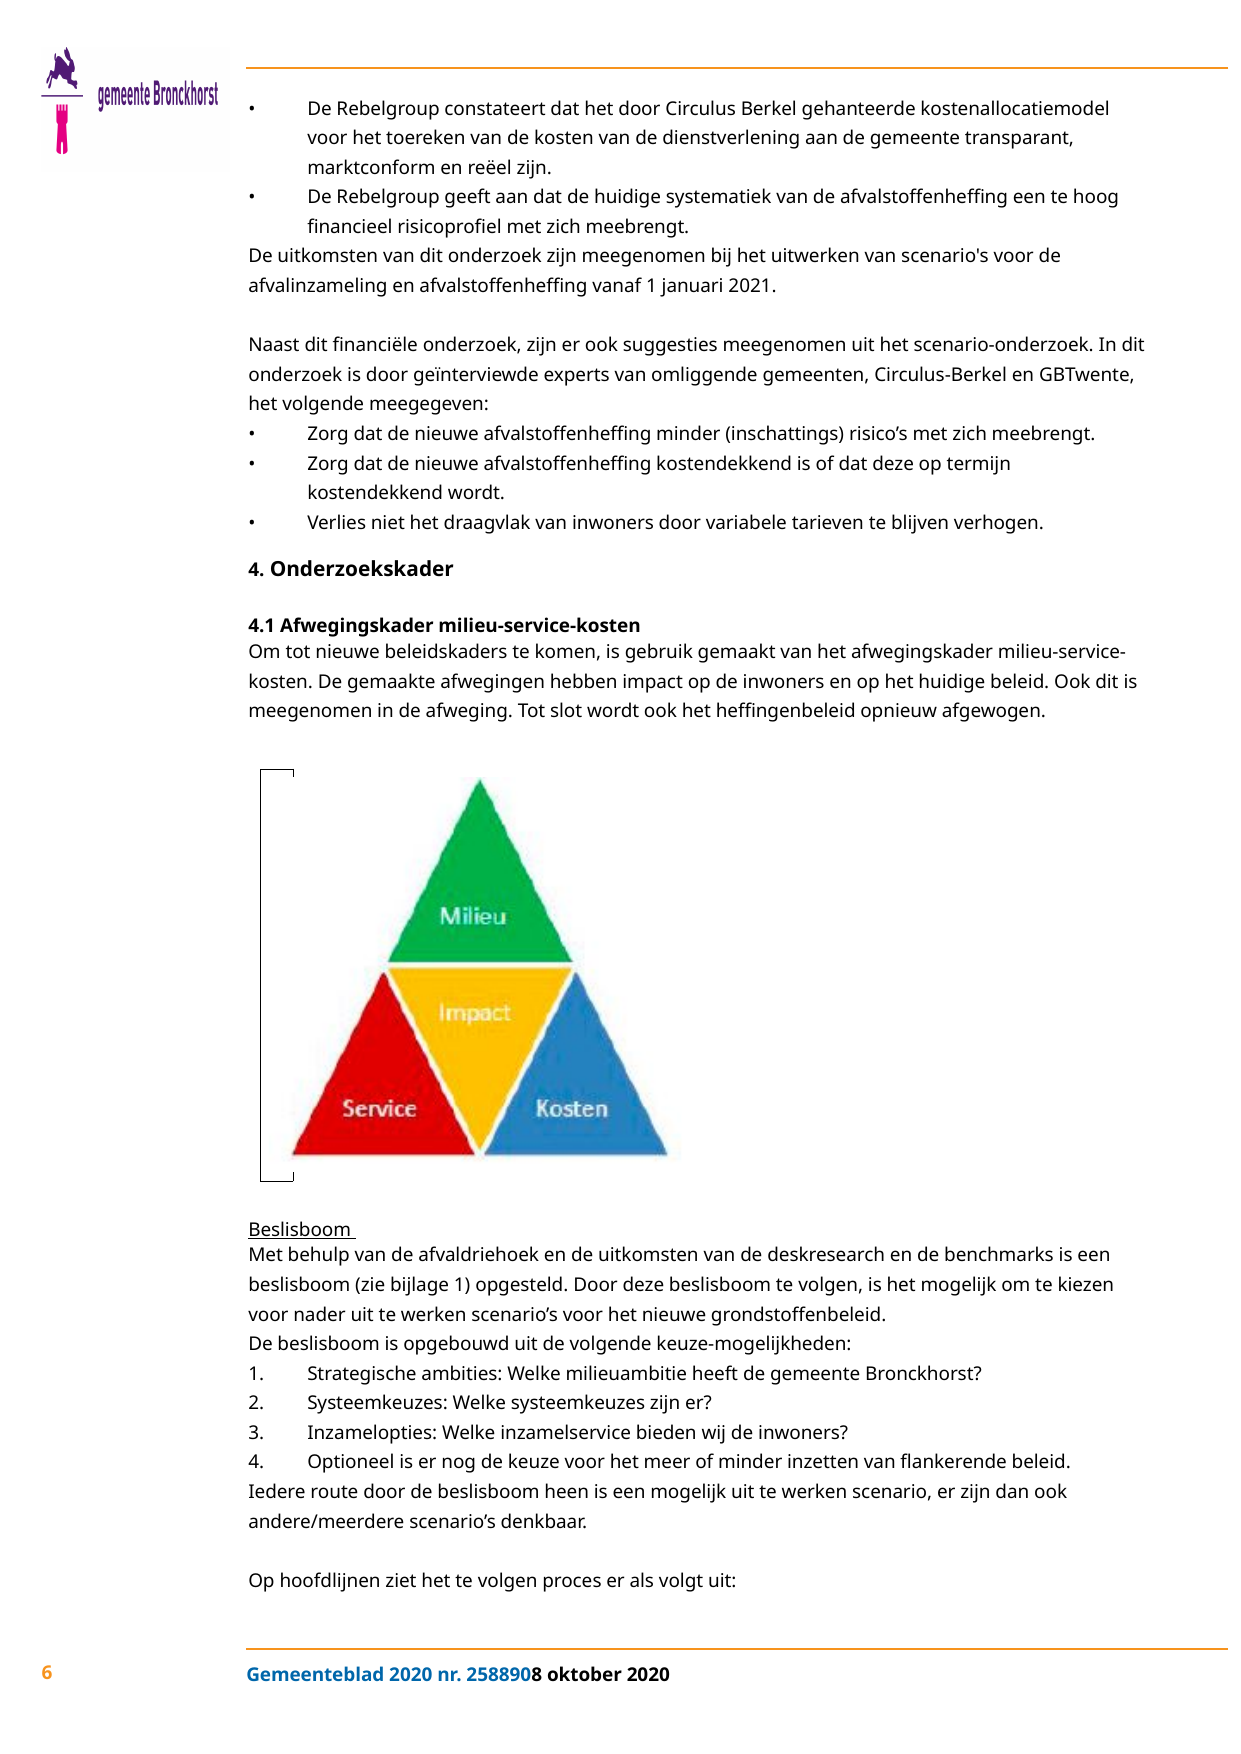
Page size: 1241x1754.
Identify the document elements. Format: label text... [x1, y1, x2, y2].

list Strategische ambities: Welke milieuambitie heeft de gemeente Bronckhorst? [248, 1360, 1152, 1386]
text Iedere route door de beslisboom heen is een mogelijk uit te werken scenario, er zijn dan ook andere/meerdere scenario’s denkbaar. [248, 1478, 1152, 1533]
text 4. Onderzoekskader [248, 554, 1152, 583]
text De uitkomsten van dit onderzoek zijn meegenomen bij het uitwerken van scenario's voor de afvalinzameling en afvalstoffenheffing vanaf 1 januari 2021. [248, 243, 1152, 298]
picture [41, 47, 231, 172]
list Verlies niet het draagvlak van inwoners door variabele tarieven te blijven verhogen. [248, 509, 1152, 535]
list Zorg dat de nieuwe afvalstoffenheffing minder (inschattings) risico’s met zich meebrengt. [248, 420, 1152, 446]
picture [268, 777, 683, 1172]
text Beslisboom [248, 1216, 1152, 1242]
list Optioneel is er nog de keuze voor het meer of minder inzetten van flankerende beleid. [248, 1449, 1152, 1474]
text Met behulp van de afvaldriehoek en de uitkomsten van de deskresearch en de benchmarks is een beslisboom (zie bijlage 1) opgesteld. Door deze beslisboom te volgen, is het mogelijk om te kiezen voor nader uit te werken scenario’s voor het nieuwe grondstoffenbeleid. [248, 1242, 1152, 1326]
list Systeemkeuzes: Welke systeemkeuzes zijn er? [248, 1389, 1152, 1415]
text 4.1 Afwegingskader milieu-service-kosten [248, 613, 1152, 638]
text Naast dit financiële onderzoek, zijn er ook suggesties meegenomen uit het scenario-onderzoek. In dit onderzoek is door geïnterviewde experts van omliggende gemeenten, Circulus-Berkel en GBTwente, het volgende meegegeven: [248, 331, 1152, 416]
list De Rebelgroup geeft aan dat de huidige systematiek van de afvalstoffenheffing een te hoog financieel risicoprofiel met zich meebrengt. [248, 183, 1152, 239]
list De Rebelgroup constateert dat het door Circulus Berkel gehanteerde kostenallocatiemodel voor het toereken van de kosten van de dienstverlening aan de gemeente transparant, marktconform en reëel zijn. [248, 95, 1152, 180]
list Inzamelopties: Welke inzamelservice bieden wij de inwoners? [248, 1419, 1152, 1445]
text Op hoofdlijnen ziet het te volgen proces er als volgt uit: [248, 1567, 1152, 1593]
list Zorg dat de nieuwe afvalstoffenheffing kostendekkend is of dat deze op termijn kostendekkend wordt. [248, 450, 1152, 505]
text Om tot nieuwe beleidskaders te komen, is gebruik gemaakt van het afwegingskader milieu-service- kosten. De gemaakte afwegingen hebben impact op de inwoners en op het huidige beleid. Ook dit is meegenomen in de afweging. Tot slot wordt ook het heffingenbeleid opnieuw afgewogen. [248, 638, 1152, 723]
text De beslisboom is opgebouwd uit de volgende keuze-mogelijkheden: [248, 1330, 1152, 1356]
